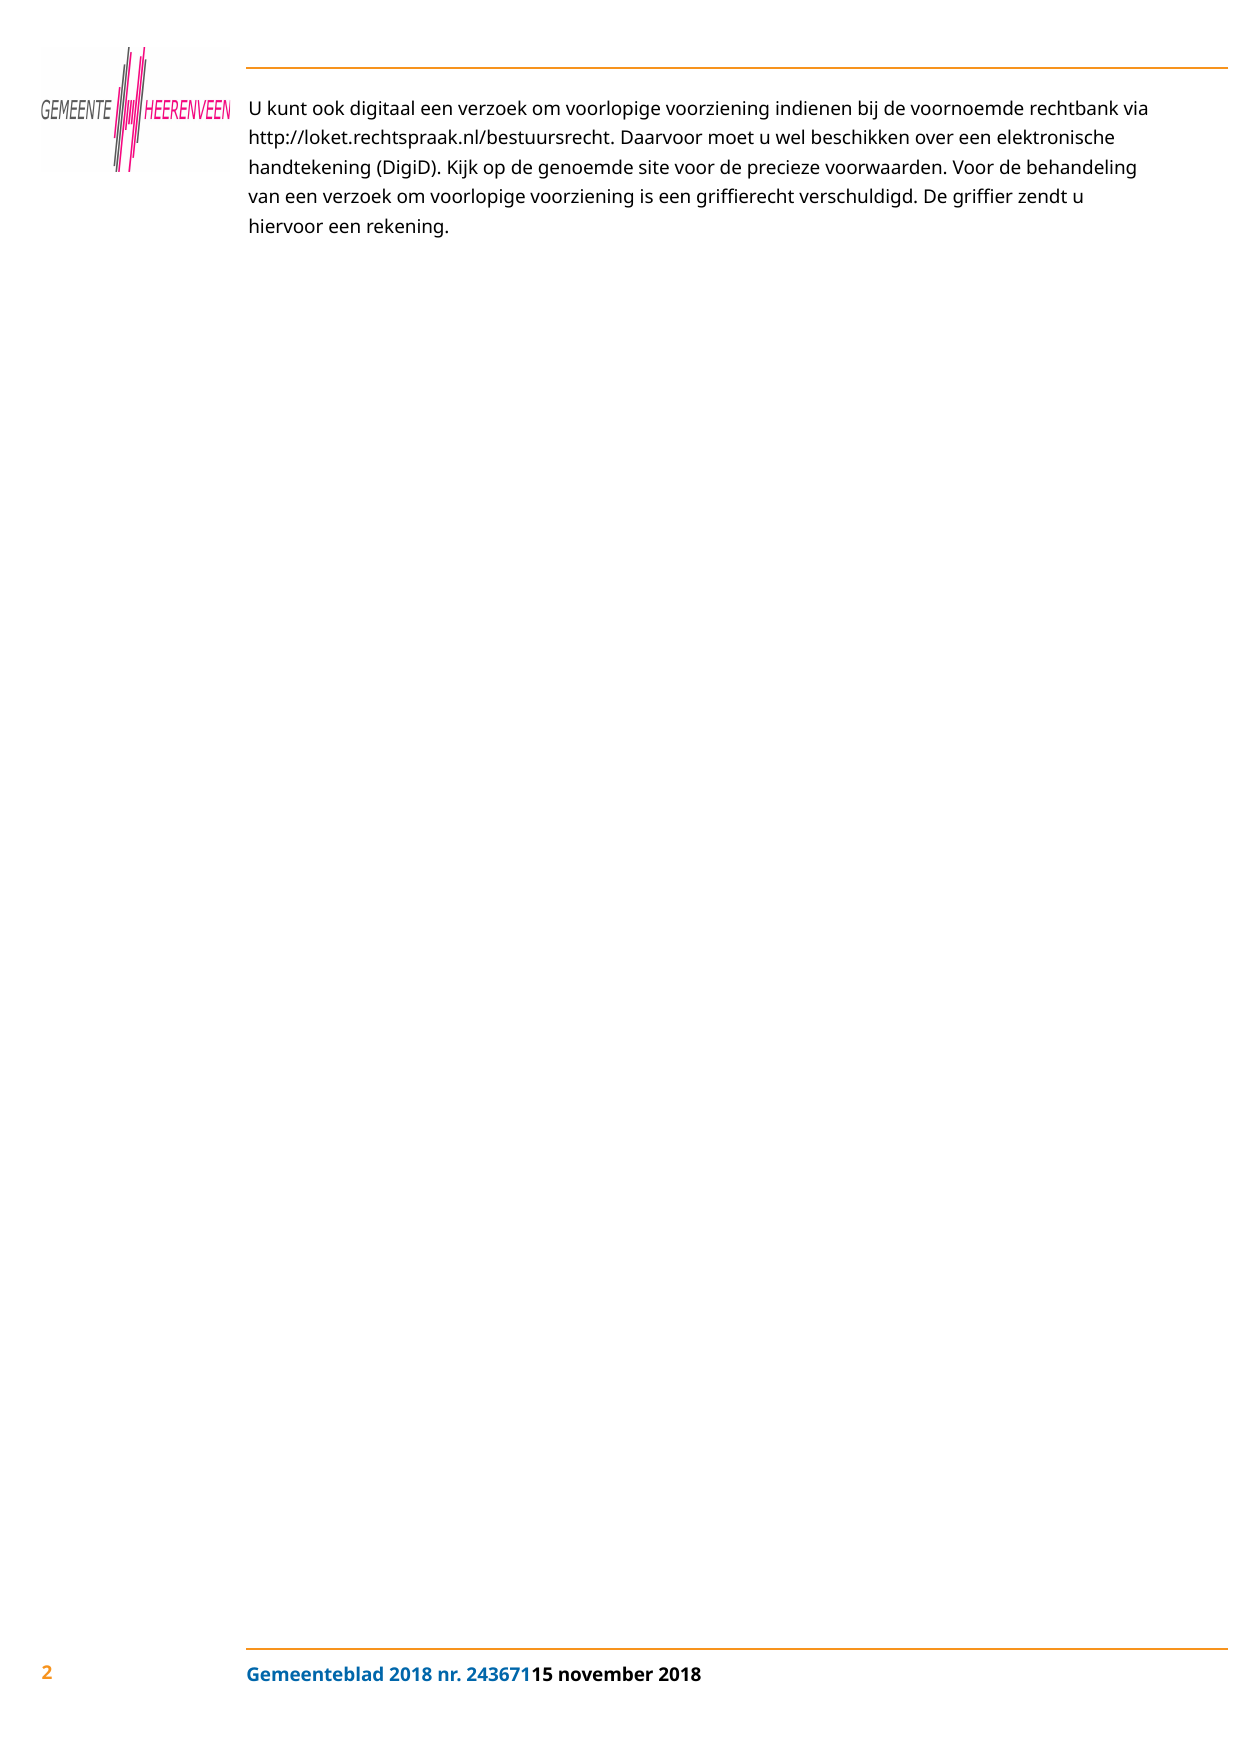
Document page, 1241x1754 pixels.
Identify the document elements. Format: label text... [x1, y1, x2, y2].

picture [41, 47, 231, 172]
text U kunt ook digitaal een verzoek om voorlopige voorziening indienen bij de voornoemde rechtbank via http://loket.rechtspraak.nl/bestuursrecht. Daarvoor moet u wel beschikken over een elektronische handtekening (DigiD). Kijk op de genoemde site voor de precieze voorwaarden. Voor de behandeling van een verzoek om voorlopige voorziening is een griffierecht verschuldigd. De griffier zendt u hiervoor een rekening. [248, 95, 1152, 239]
